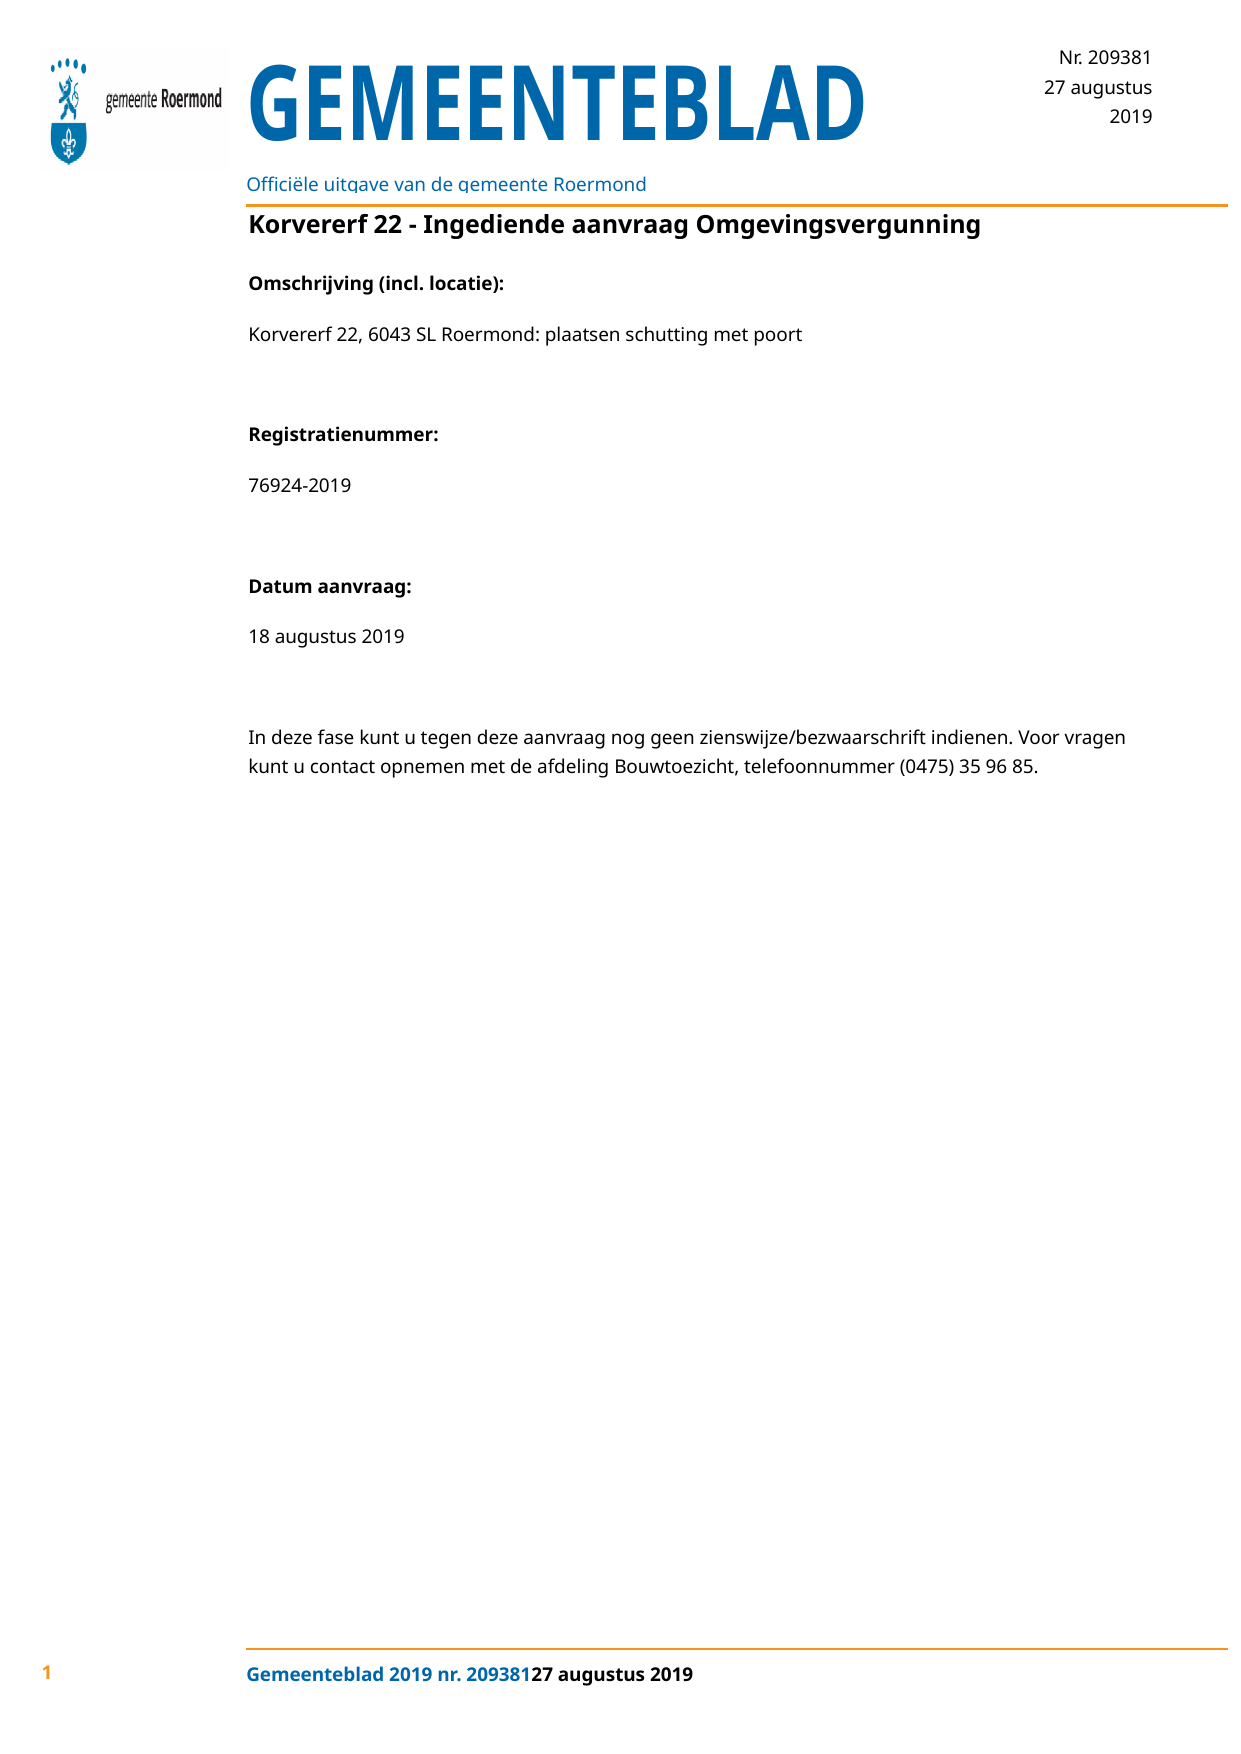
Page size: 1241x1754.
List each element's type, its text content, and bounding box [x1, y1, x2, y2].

text Registratienummer: [248, 422, 1152, 447]
text Datum aanvraag: [248, 573, 1152, 598]
text In deze fase kunt u tegen deze aanvraag nog geen zienswijze/bezwaarschrift indienen. Voor vragen kunt u contact opnemen met de afdeling Bouwtoezicht, telefoonnummer (0475) 35 96 85. [248, 724, 1152, 779]
text Omschrijving (incl. locatie): [248, 270, 1152, 296]
picture [41, 47, 231, 172]
text Korvererf 22, 6043 SL Roermond: plaatsen schutting met poort [248, 321, 1152, 346]
text 18 augustus 2019 [248, 623, 1152, 649]
text 76924-2019 [248, 472, 1152, 498]
text Korvererf 22 - Ingediende aanvraag Omgevingsvergunning [248, 207, 1152, 241]
